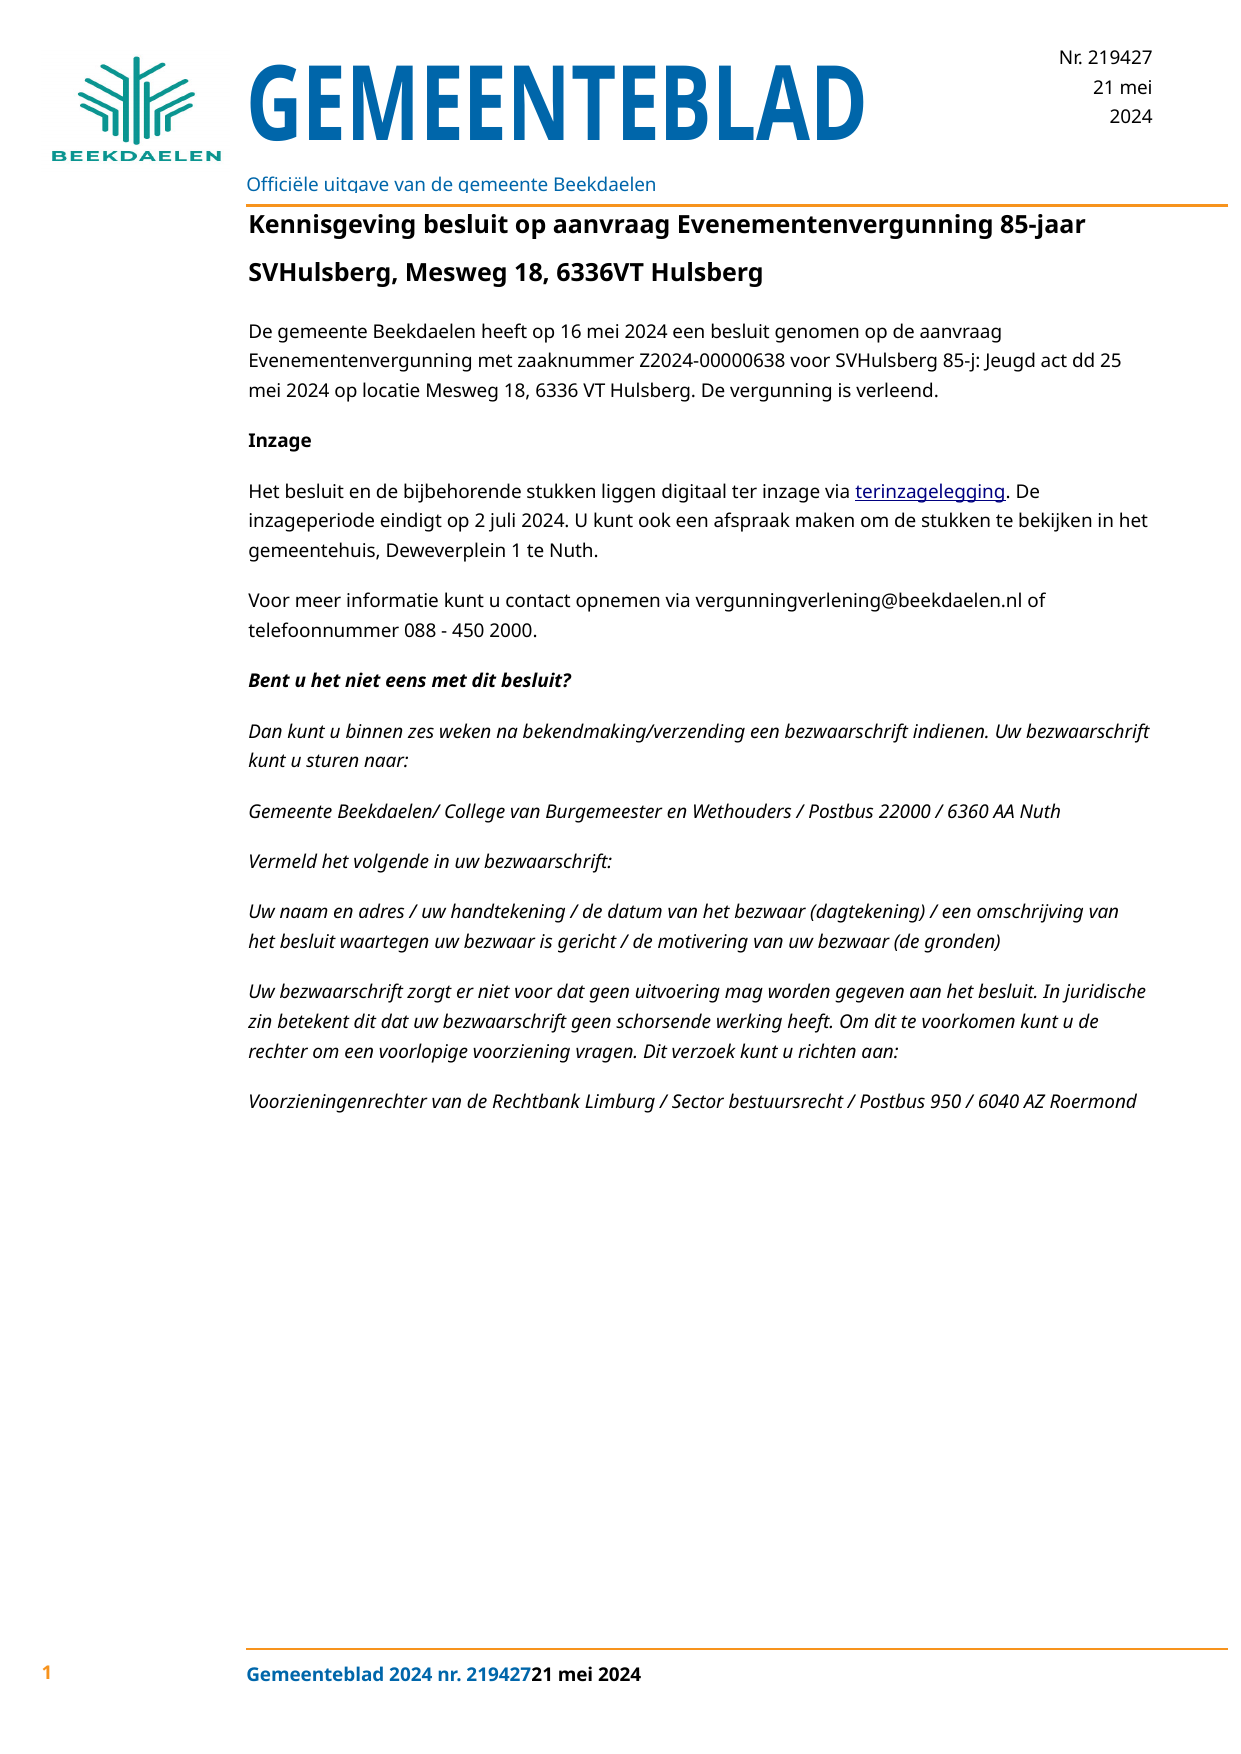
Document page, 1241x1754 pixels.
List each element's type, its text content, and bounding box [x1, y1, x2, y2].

text Dan kunt u binnen zes weken na bekendmaking/verzending een bezwaarschrift indienen. Uw bezwaarschrift kunt u sturen naar: [248, 718, 1152, 773]
text Inzage [248, 427, 1152, 453]
text De gemeente Beekdaelen heeft op 16 mei 2024 een besluit genomen op de aanvraag Evenementenvergunning met zaaknummer Z2024-00000638 voor SVHulsberg 85-j: Jeugd act dd 25 mei 2024 op locatie Mesweg 18, 6336 VT Hulsberg. De vergunning is verleend. [248, 318, 1152, 403]
text Gemeente Beekdaelen/ College van Burgemeester en Wethouders / Postbus 22000 / 6360 AA Nuth [248, 798, 1152, 824]
text Uw bezwaarschrift zorgt er niet voor dat geen uitvoering mag worden gegeven aan het besluit. In juridische zin betekent dit dat uw bezwaarschrift geen schorsende werking heeft. Om dit te voorkomen kunt u de rechter om een voorlopige voorziening vragen. Dit verzoek kunt u richten aan: [248, 979, 1152, 1064]
text Het besluit en de bijbehorende stukken liggen digitaal ter inzage via terinzagelegging. De inzageperiode eindigt op 2 juli 2024. U kunt ook een afspraak maken om de stukken te bekijken in het gemeentehuis, Deweverplein 1 te Nuth. [248, 478, 1152, 563]
text Kennisgeving besluit op aanvraag Evenementenvergunning 85-jaar SVHulsberg, Mesweg 18, 6336VT Hulsberg [248, 207, 1152, 288]
picture [41, 47, 231, 172]
text Uw naam en adres / uw handtekening / de datum van het bezwaar (dagtekening) / een omschrijving van het besluit waartegen uw bezwaar is gericht / de motivering van uw bezwaar (de gronden) [248, 899, 1152, 954]
text Vermeld het volgende in uw bezwaarschrift: [248, 848, 1152, 874]
text Voor meer informatie kunt u contact opnemen via vergunningverlening@beekdaelen.nl of telefoonnummer 088 - 450 2000. [248, 587, 1152, 643]
text Voorzieningenrechter van de Rechtbank Limburg / Sector bestuursrecht / Postbus 950 / 6040 AZ Roermond [248, 1088, 1152, 1114]
text Bent u het niet eens met dit besluit? [248, 667, 1152, 693]
